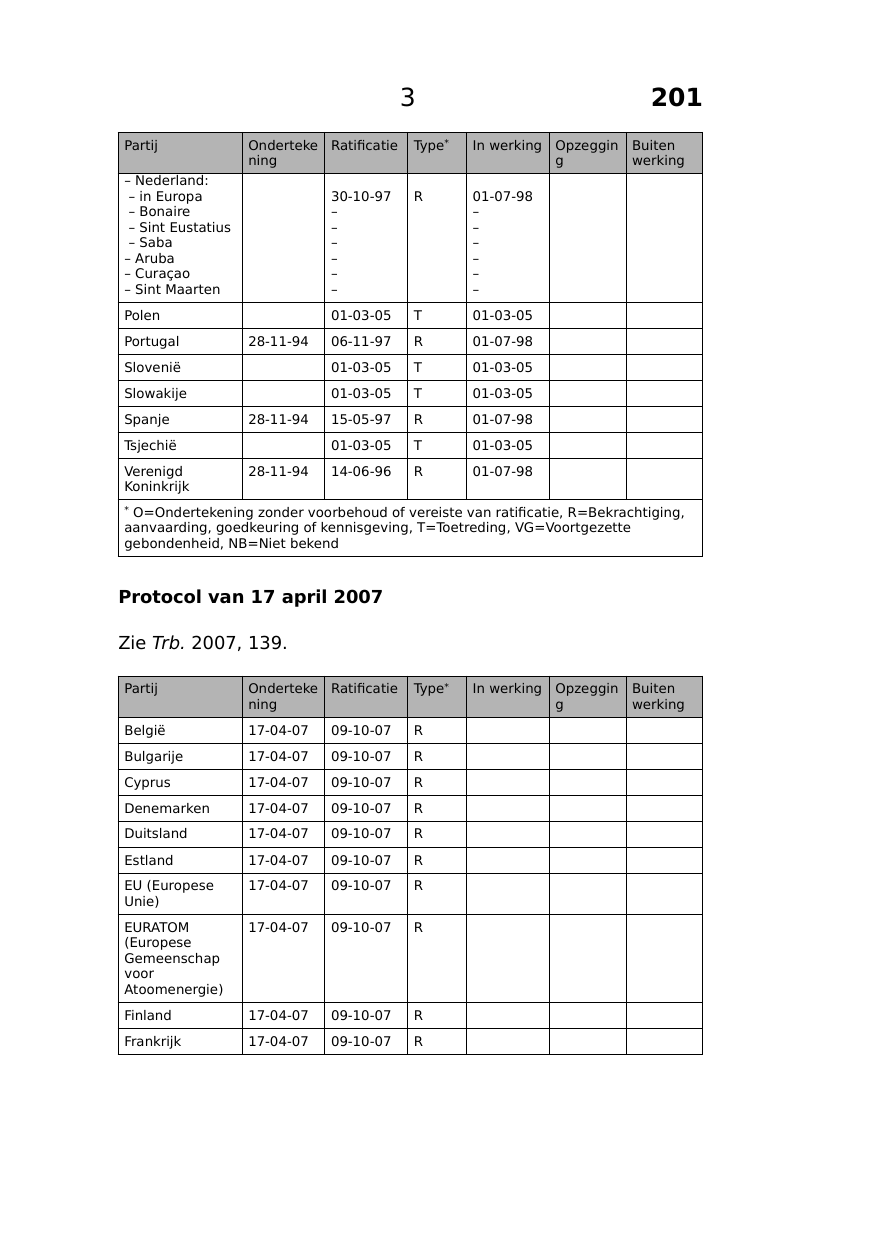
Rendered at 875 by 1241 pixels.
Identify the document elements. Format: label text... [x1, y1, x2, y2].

table_cell [550, 915, 626, 1002]
table_cell [550, 381, 626, 406]
table_cell [550, 266, 626, 282]
table_cell [467, 1003, 549, 1028]
table_cell [627, 744, 702, 769]
table_cell [408, 251, 466, 266]
table_cell 01-03-05 [325, 303, 407, 328]
table_cell [243, 204, 324, 220]
table_cell België [119, 718, 242, 743]
table_cell [627, 220, 702, 235]
table_cell R [408, 1029, 466, 1054]
table_cell [408, 220, 466, 235]
table_cell – [467, 282, 549, 302]
table_cell [550, 303, 626, 328]
table_header Type* [408, 133, 466, 173]
table_cell – [325, 235, 407, 251]
table_cell T [408, 303, 466, 328]
table_header In werking [467, 133, 549, 173]
table_cell [550, 220, 626, 235]
table_cell 06-11-97 [325, 329, 407, 354]
table_cell [627, 459, 702, 499]
table_cell Polen [119, 303, 242, 328]
table_cell 17-04-07 [243, 744, 324, 769]
table_cell 17-04-07 [243, 770, 324, 795]
table_cell R [408, 874, 466, 914]
table_cell [550, 459, 626, 499]
table_header Buiten werking [627, 677, 702, 717]
table_cell 09-10-07 [325, 1003, 407, 1028]
table_cell 17-04-07 [243, 822, 324, 847]
table_cell – [325, 220, 407, 235]
table_header In werking [467, 677, 549, 717]
table_cell R [408, 848, 466, 873]
table_cell Spanje [119, 407, 242, 432]
table_cell – Bonaire [119, 204, 242, 220]
table_cell R [408, 329, 466, 354]
table_cell – Saba [119, 235, 242, 251]
table_cell [627, 204, 702, 220]
table_cell [467, 1029, 549, 1054]
table_cell Cyprus [119, 770, 242, 795]
table_header Partij [119, 677, 242, 717]
table_cell [408, 282, 466, 302]
table_header Type* [408, 677, 466, 717]
table_cell [627, 718, 702, 743]
table_cell [627, 355, 702, 380]
table_header Ratificatie [325, 677, 407, 717]
table_cell Finland [119, 1003, 242, 1028]
table_cell 09-10-07 [325, 796, 407, 821]
table_header Ondertekening [243, 133, 324, 173]
table_cell [243, 303, 324, 328]
table_cell – [467, 251, 549, 266]
table_cell [408, 235, 466, 251]
table_cell Slovenië [119, 355, 242, 380]
table_cell [627, 329, 702, 354]
table_cell Portugal [119, 329, 242, 354]
table_cell 01-03-05 [467, 381, 549, 406]
table_cell 09-10-07 [325, 744, 407, 769]
table_header Partij [119, 133, 242, 173]
table_cell T [408, 433, 466, 458]
table_cell [627, 874, 702, 914]
table_cell Slowakije [119, 381, 242, 406]
table_cell [550, 407, 626, 432]
table_cell [243, 355, 324, 380]
table_cell [627, 1003, 702, 1028]
table_cell [550, 796, 626, 821]
table_cell [550, 329, 626, 354]
table_cell [627, 303, 702, 328]
table_cell – [325, 204, 407, 220]
table_cell Frankrijk [119, 1029, 242, 1054]
table_cell [550, 1029, 626, 1054]
table_cell [627, 235, 702, 251]
table_header Opzegging [550, 677, 626, 717]
table_cell 28-11-94 [243, 329, 324, 354]
table_cell Tsjechië [119, 433, 242, 458]
table_cell T [408, 381, 466, 406]
table_header Ratificatie [325, 133, 407, 173]
table_cell [325, 174, 407, 189]
table_cell 01-07-98 [467, 329, 549, 354]
table_cell R [408, 770, 466, 795]
table_cell [550, 189, 626, 204]
table_cell R [408, 189, 466, 204]
table_cell Estland [119, 848, 242, 873]
table_cell [627, 381, 702, 406]
table_cell [550, 433, 626, 458]
table_cell [627, 433, 702, 458]
table_cell [550, 204, 626, 220]
table_cell 01-07-98 [467, 407, 549, 432]
table_cell [550, 251, 626, 266]
table_cell 01-03-05 [467, 355, 549, 380]
table_cell [627, 266, 702, 282]
table_cell [467, 174, 549, 189]
table_cell 14-06-96 [325, 459, 407, 499]
table_cell R [408, 1003, 466, 1028]
table_cell 15-05-97 [325, 407, 407, 432]
table_cell [550, 770, 626, 795]
table_cell [550, 174, 626, 189]
table_cell Verenigd Koninkrijk [119, 459, 242, 499]
table_cell [243, 381, 324, 406]
table_cell 01-03-05 [325, 433, 407, 458]
table_cell [243, 220, 324, 235]
table_cell – [325, 282, 407, 302]
table_cell 01-03-05 [467, 303, 549, 328]
table_cell – in Europa [119, 189, 242, 204]
table_cell Bulgarije [119, 744, 242, 769]
table_cell 09-10-07 [325, 848, 407, 873]
table_header Opzegging [550, 133, 626, 173]
table_cell 01-03-05 [325, 381, 407, 406]
text Zie Trb. 2007, 139. [118, 633, 703, 654]
table_cell [243, 266, 324, 282]
table_cell [408, 204, 466, 220]
table_cell [550, 822, 626, 847]
table_cell – [467, 266, 549, 282]
table_cell 09-10-07 [325, 1029, 407, 1054]
table_cell Duitsland [119, 822, 242, 847]
table_cell 09-10-07 [325, 770, 407, 795]
table_cell [243, 174, 324, 189]
table_cell – [467, 220, 549, 235]
table_cell 01-07-98 [467, 189, 549, 204]
table_cell [467, 874, 549, 914]
table_cell [467, 718, 549, 743]
table_cell 01-03-05 [325, 355, 407, 380]
table_cell 09-10-07 [325, 915, 407, 1002]
table_cell [467, 848, 549, 873]
table_cell – Sint Maarten [119, 282, 242, 302]
table_cell R [408, 459, 466, 499]
table_cell R [408, 718, 466, 743]
table_cell [627, 796, 702, 821]
table_cell – Sint Eustatius [119, 220, 242, 235]
table_cell – Nederland: [119, 174, 242, 189]
table_cell [550, 282, 626, 302]
table_cell [467, 822, 549, 847]
table_cell [467, 744, 549, 769]
table_cell 09-10-07 [325, 822, 407, 847]
table_cell 28-11-94 [243, 459, 324, 499]
table_cell [243, 189, 324, 204]
table_cell [243, 251, 324, 266]
table_cell EU (Europese Unie) [119, 874, 242, 914]
table_cell – [325, 251, 407, 266]
table_cell [550, 355, 626, 380]
table_cell [627, 174, 702, 189]
table_cell R [408, 407, 466, 432]
table_cell [550, 848, 626, 873]
table_cell 17-04-07 [243, 718, 324, 743]
table_cell 30-10-97 [325, 189, 407, 204]
table_cell 17-04-07 [243, 1029, 324, 1054]
table_cell [550, 1003, 626, 1028]
table_cell [243, 282, 324, 302]
table_cell [243, 433, 324, 458]
table_cell [627, 848, 702, 873]
table_cell R [408, 822, 466, 847]
table_cell [627, 915, 702, 1002]
table_cell [408, 174, 466, 189]
table_cell R [408, 915, 466, 1002]
table_cell 17-04-07 [243, 1003, 324, 1028]
table_cell – [325, 266, 407, 282]
table_cell [467, 770, 549, 795]
table_cell 01-07-98 [467, 459, 549, 499]
table_cell [627, 407, 702, 432]
table_cell [550, 874, 626, 914]
table_cell – Aruba [119, 251, 242, 266]
table_header Ondertekening [243, 677, 324, 717]
table_cell [550, 744, 626, 769]
table_cell T [408, 355, 466, 380]
table_cell – [467, 204, 549, 220]
table_cell [550, 235, 626, 251]
table_cell R [408, 796, 466, 821]
table_cell R [408, 744, 466, 769]
subtitle Protocol van 17 april 2007 [118, 587, 703, 608]
table_cell 09-10-07 [325, 874, 407, 914]
table_cell 01-03-05 [467, 433, 549, 458]
table_cell 17-04-07 [243, 915, 324, 1002]
table_cell [467, 915, 549, 1002]
table_cell – [467, 235, 549, 251]
table_cell – Curaçao [119, 266, 242, 282]
table_cell [627, 1029, 702, 1054]
table_cell [408, 266, 466, 282]
table_cell [627, 189, 702, 204]
table_cell Denemarken [119, 796, 242, 821]
table_cell [627, 251, 702, 266]
table_cell 09-10-07 [325, 718, 407, 743]
table_cell 17-04-07 [243, 848, 324, 873]
table_header Buiten werking [627, 133, 702, 173]
table_cell [627, 282, 702, 302]
table_cell 17-04-07 [243, 874, 324, 914]
table_cell 17-04-07 [243, 796, 324, 821]
table_cell [550, 718, 626, 743]
table_cell [467, 796, 549, 821]
table_cell 28-11-94 [243, 407, 324, 432]
table_cell EURATOM (Europese Gemeenschap voor Atoomenergie) [119, 915, 242, 1002]
table_cell * O=Ondertekening zonder voorbehoud of vereiste van ratificatie, R=Bekrachtiging, aanvaarding, goedkeuring of kennisgeving, T=Toetreding, VG=Voortgezette gebondenheid, NB=Niet bekend [119, 500, 702, 556]
table_cell [627, 770, 702, 795]
table_cell [627, 822, 702, 847]
table_cell [243, 235, 324, 251]
